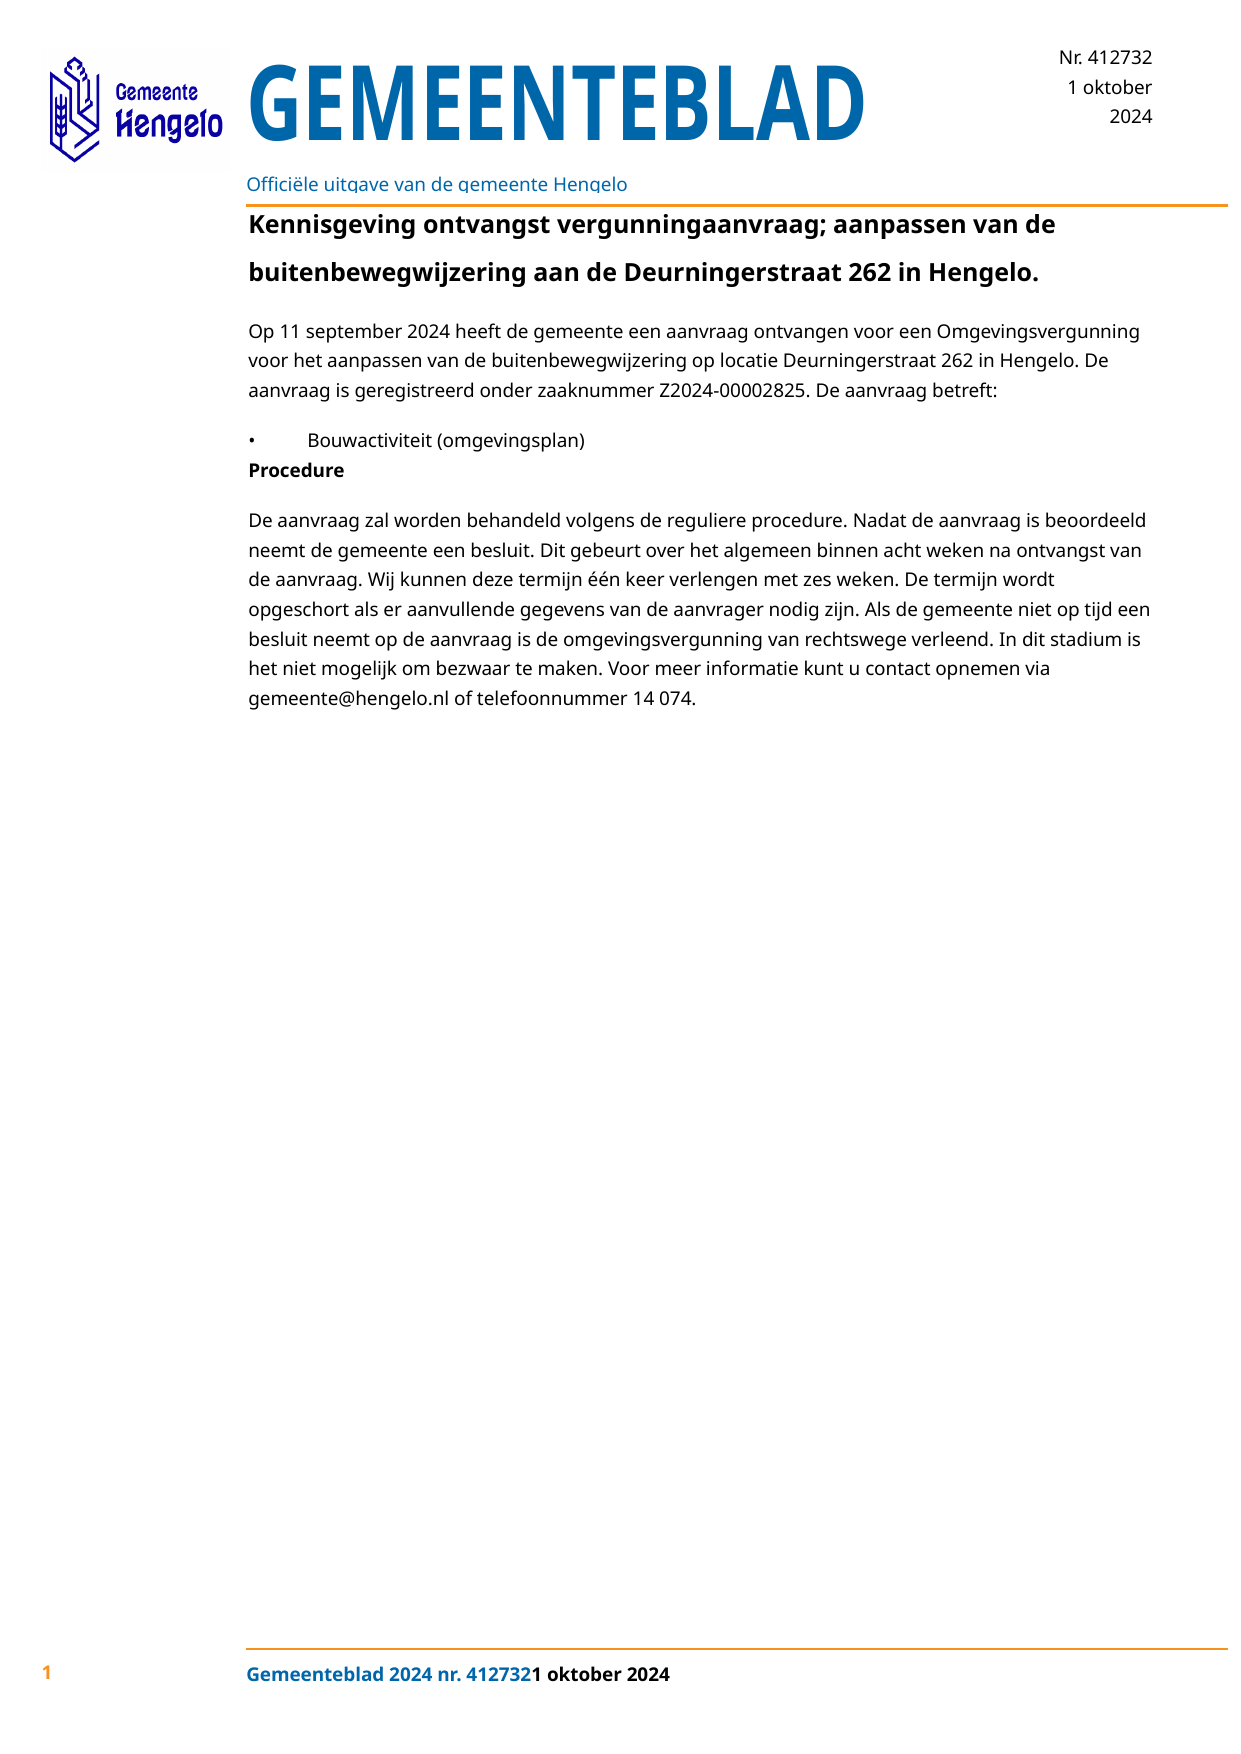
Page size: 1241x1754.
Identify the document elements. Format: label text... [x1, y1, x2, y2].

list Bouwactiviteit (omgevingsplan) [248, 427, 1152, 453]
text De aanvraag zal worden behandeld volgens de reguliere procedure. Nadat de aanvraag is beoordeeld neemt de gemeente een besluit. Dit gebeurt over het algemeen binnen acht weken na ontvangst van de aanvraag. Wij kunnen deze termijn één keer verlengen met zes weken. De termijn wordt opgeschort als er aanvullende gegevens van de aanvrager nodig zijn. Als de gemeente niet op tijd een besluit neemt op de aanvraag is de omgevingsvergunning van rechtswege verleend. In dit stadium is het niet mogelijk om bezwaar te maken. Voor meer informatie kunt u contact opnemen via gemeente@hengelo.nl of telefoonnummer 14 074. [248, 507, 1152, 711]
text Kennisgeving ontvangst vergunningaanvraag; aanpassen van de buitenbewegwijzering aan de Deurningerstraat 262 in Hengelo. [248, 207, 1152, 288]
picture [41, 47, 231, 172]
text Procedure [248, 457, 1152, 483]
text Op 11 september 2024 heeft de gemeente een aanvraag ontvangen voor een Omgevingsvergunning voor het aanpassen van de buitenbewegwijzering op locatie Deurningerstraat 262 in Hengelo. De aanvraag is geregistreerd onder zaaknummer Z2024-00002825. De aanvraag betreft: [248, 318, 1152, 403]
